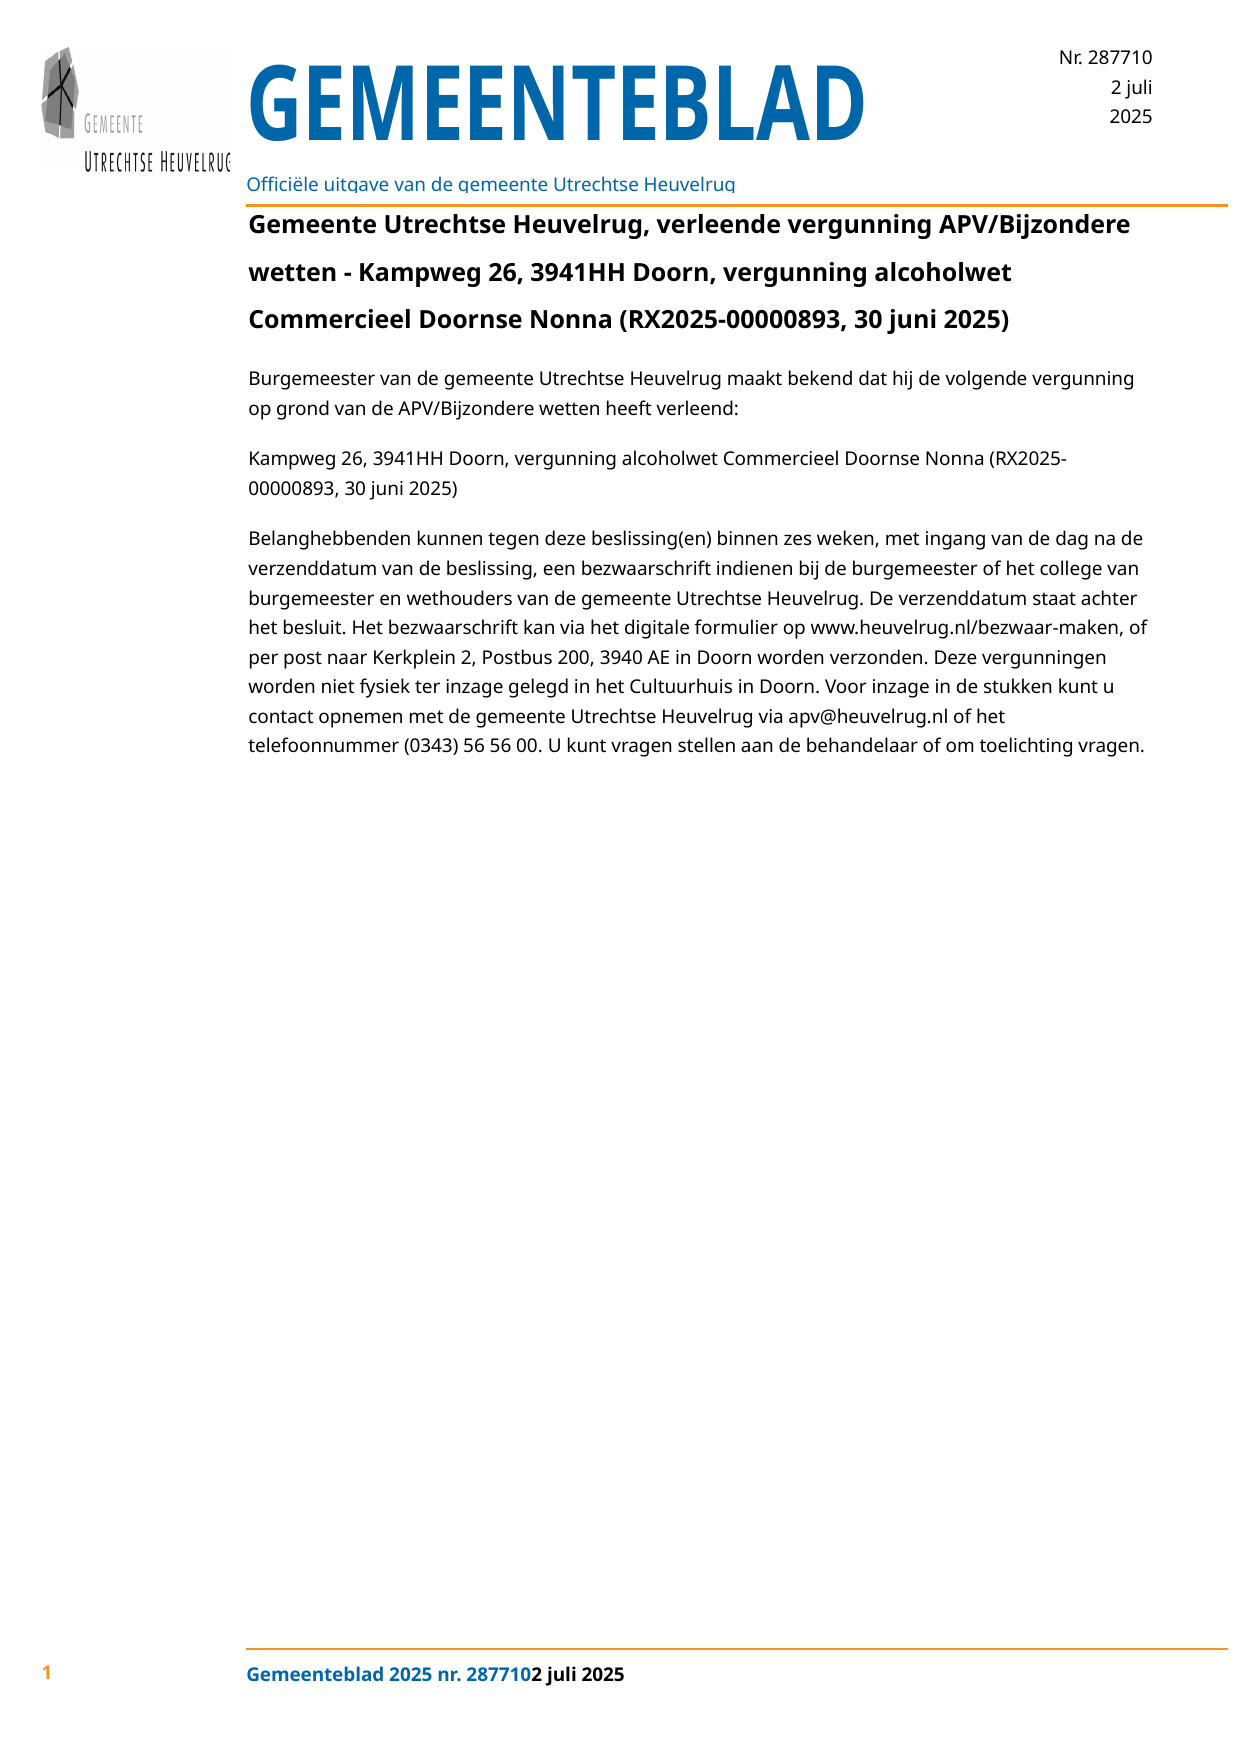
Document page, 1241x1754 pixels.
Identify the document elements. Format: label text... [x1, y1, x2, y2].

text Belanghebbenden kunnen tegen deze beslissing(en) binnen zes weken, met ingang van de dag na de verzenddatum van de beslissing, een bezwaarschrift indienen bij de burgemeester of het college van burgemeester en wethouders van de gemeente Utrechtse Heuvelrug. De verzenddatum staat achter het besluit. Het bezwaarschrift kan via het digitale formulier op www.heuvelrug.nl/bezwaar-maken, of per post naar Kerkplein 2, Postbus 200, 3940 AE in Doorn worden verzonden. Deze vergunningen worden niet fysiek ter inzage gelegd in het Cultuurhuis in Doorn. Voor inzage in de stukken kunt u contact opnemen met de gemeente Utrechtse Heuvelrug via apv@heuvelrug.nl of het telefoonnummer (0343) 56 56 00. U kunt vragen stellen aan de behandelaar of om toelichting vragen. [248, 526, 1152, 758]
text Kampweg 26, 3941HH Doorn, vergunning alcoholwet Commercieel Doornse Nonna (RX2025-00000893, 30 juni 2025) [248, 446, 1152, 501]
text Burgemeester van de gemeente Utrechtse Heuvelrug maakt bekend dat hij de volgende vergunning op grond van de APV/Bijzondere wetten heeft verleend: [248, 366, 1152, 421]
text Gemeente Utrechtse Heuvelrug, verleende vergunning APV/Bijzondere wetten - Kampweg 26, 3941HH Doorn, vergunning alcoholwet Commercieel Doornse Nonna (RX2025-00000893, 30 juni 2025) [248, 207, 1152, 336]
picture [41, 47, 231, 172]
